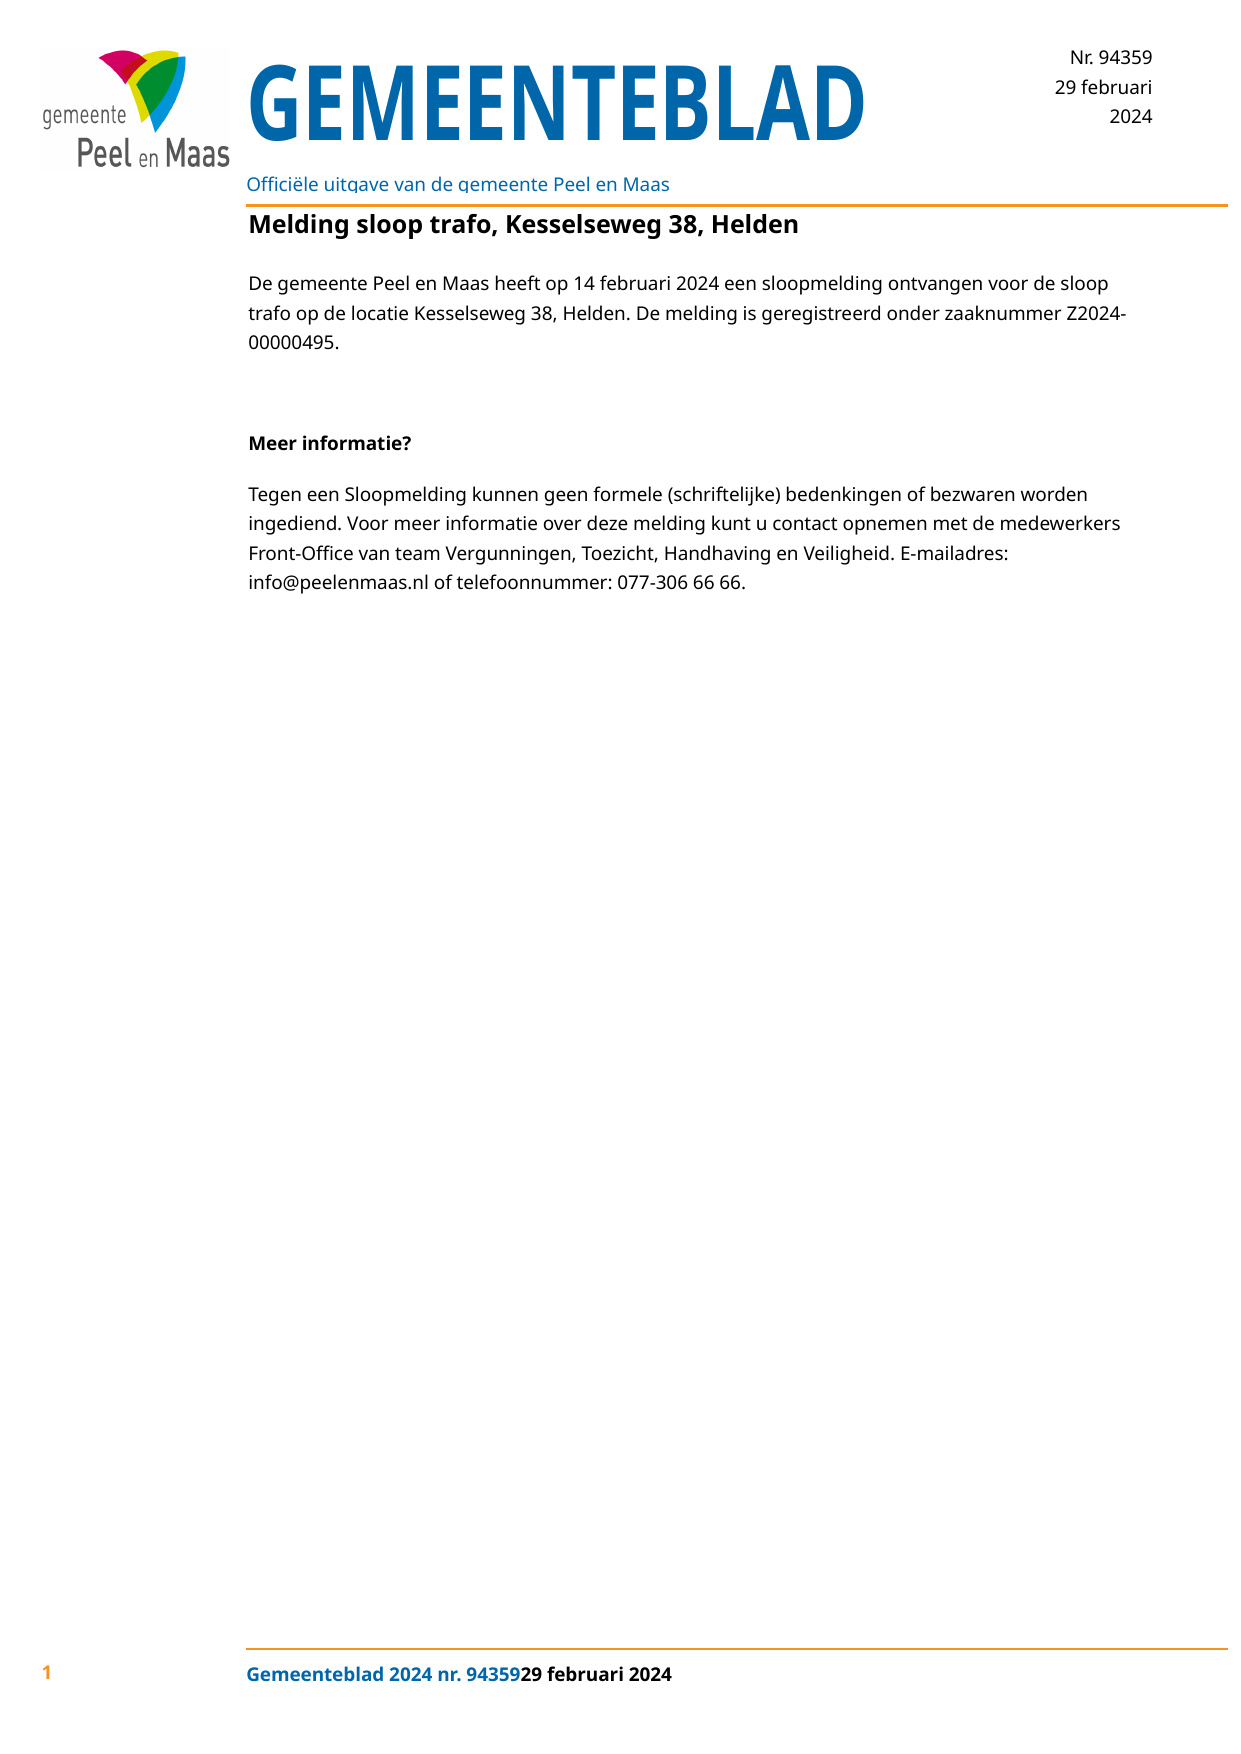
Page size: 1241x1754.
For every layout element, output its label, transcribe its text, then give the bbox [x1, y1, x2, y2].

text Tegen een Sloopmelding kunnen geen formele (schriftelijke) bedenkingen of bezwaren worden ingediend. Voor meer informatie over deze melding kunt u contact opnemen met de medewerkers Front-Office van team Vergunningen, Toezicht, Handhaving en Veiligheid. E-mailadres: info@peelenmaas.nl of telefoonnummer: 077-306 66 66. [248, 481, 1152, 595]
text Melding sloop trafo, Kesselseweg 38, Helden [248, 207, 1152, 241]
text Meer informatie? [248, 430, 1152, 456]
text De gemeente Peel en Maas heeft op 14 februari 2024 een sloopmelding ontvangen voor de sloop trafo op de locatie Kesselseweg 38, Helden. De melding is geregistreerd onder zaaknummer Z2024-00000495. [248, 270, 1152, 355]
picture [41, 47, 231, 172]
